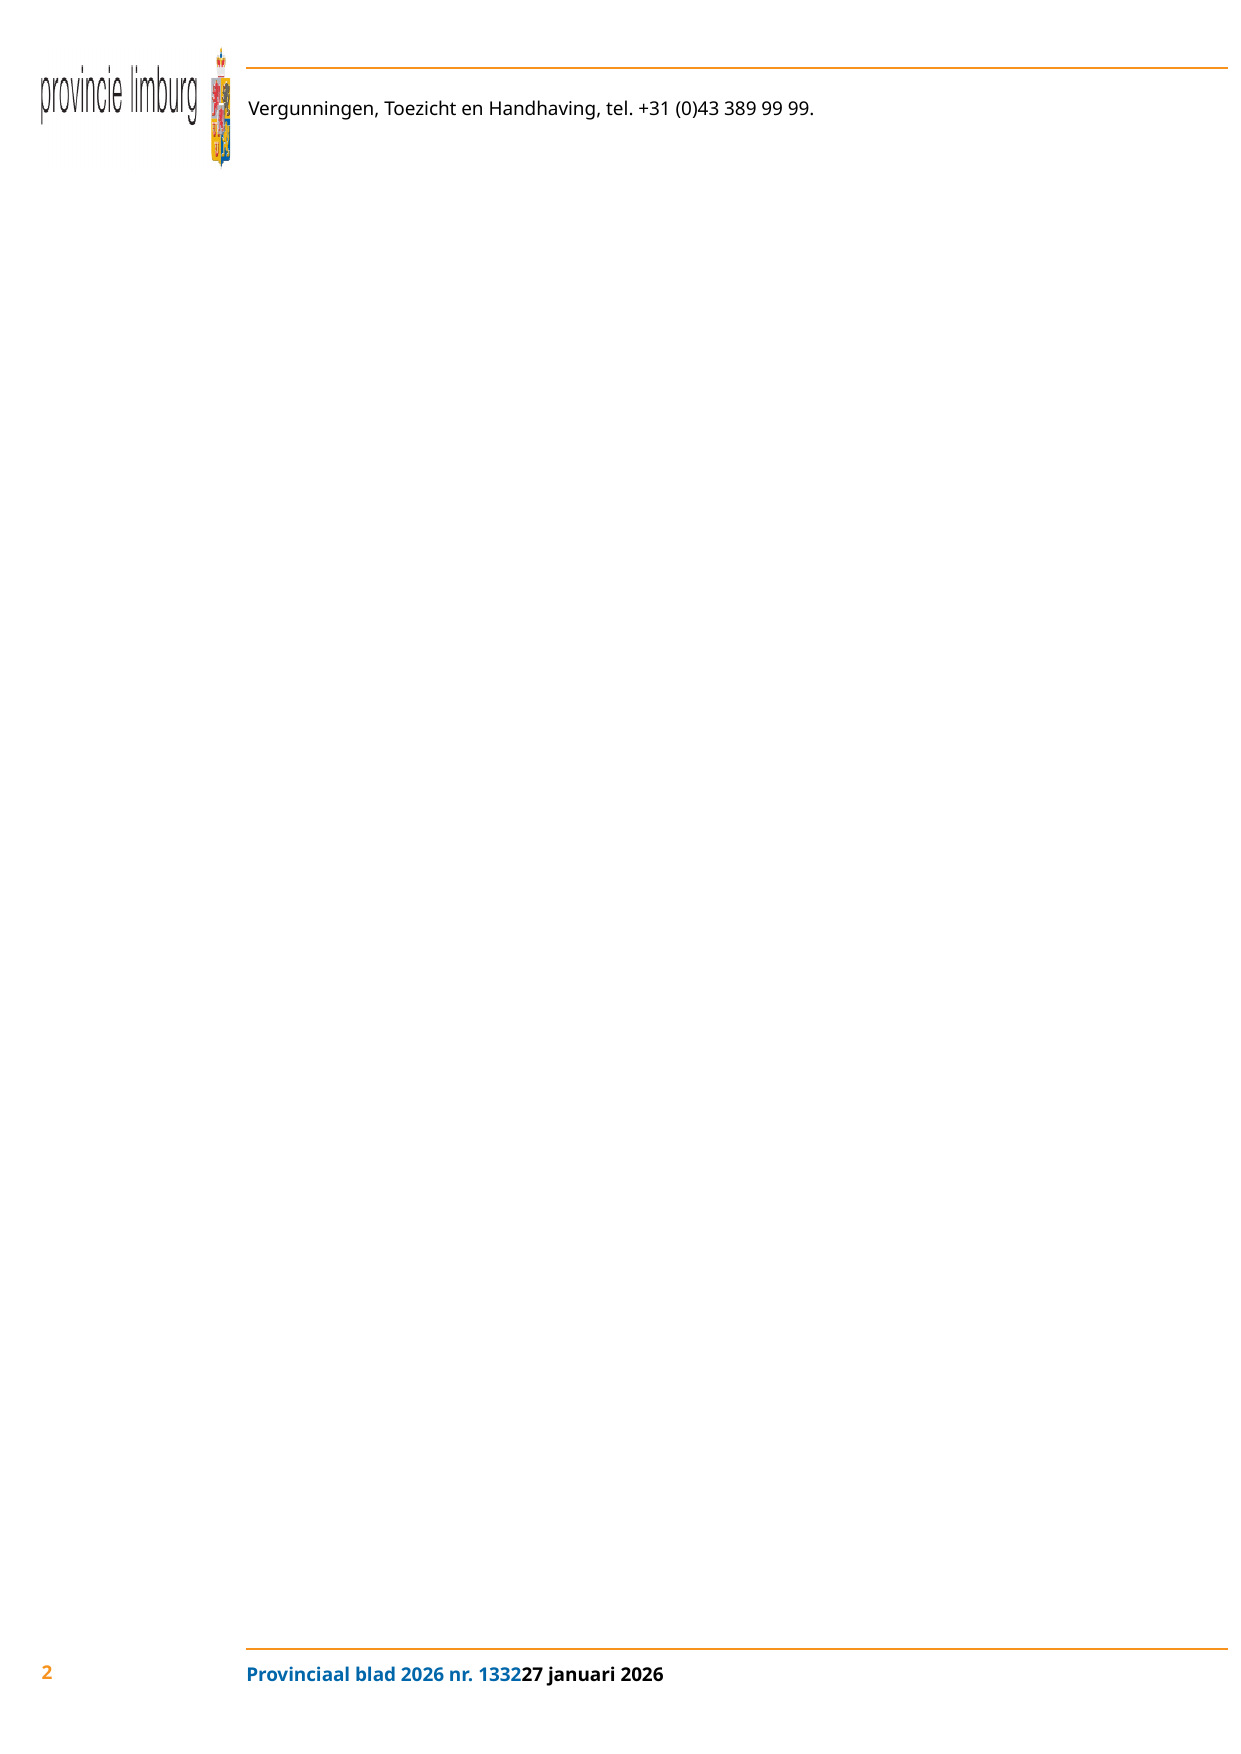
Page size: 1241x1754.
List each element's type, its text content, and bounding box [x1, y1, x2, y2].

picture [41, 47, 231, 172]
text Vergunningen, Toezicht en Handhaving, tel. +31 (0)43 389 99 99. [248, 95, 1152, 121]
